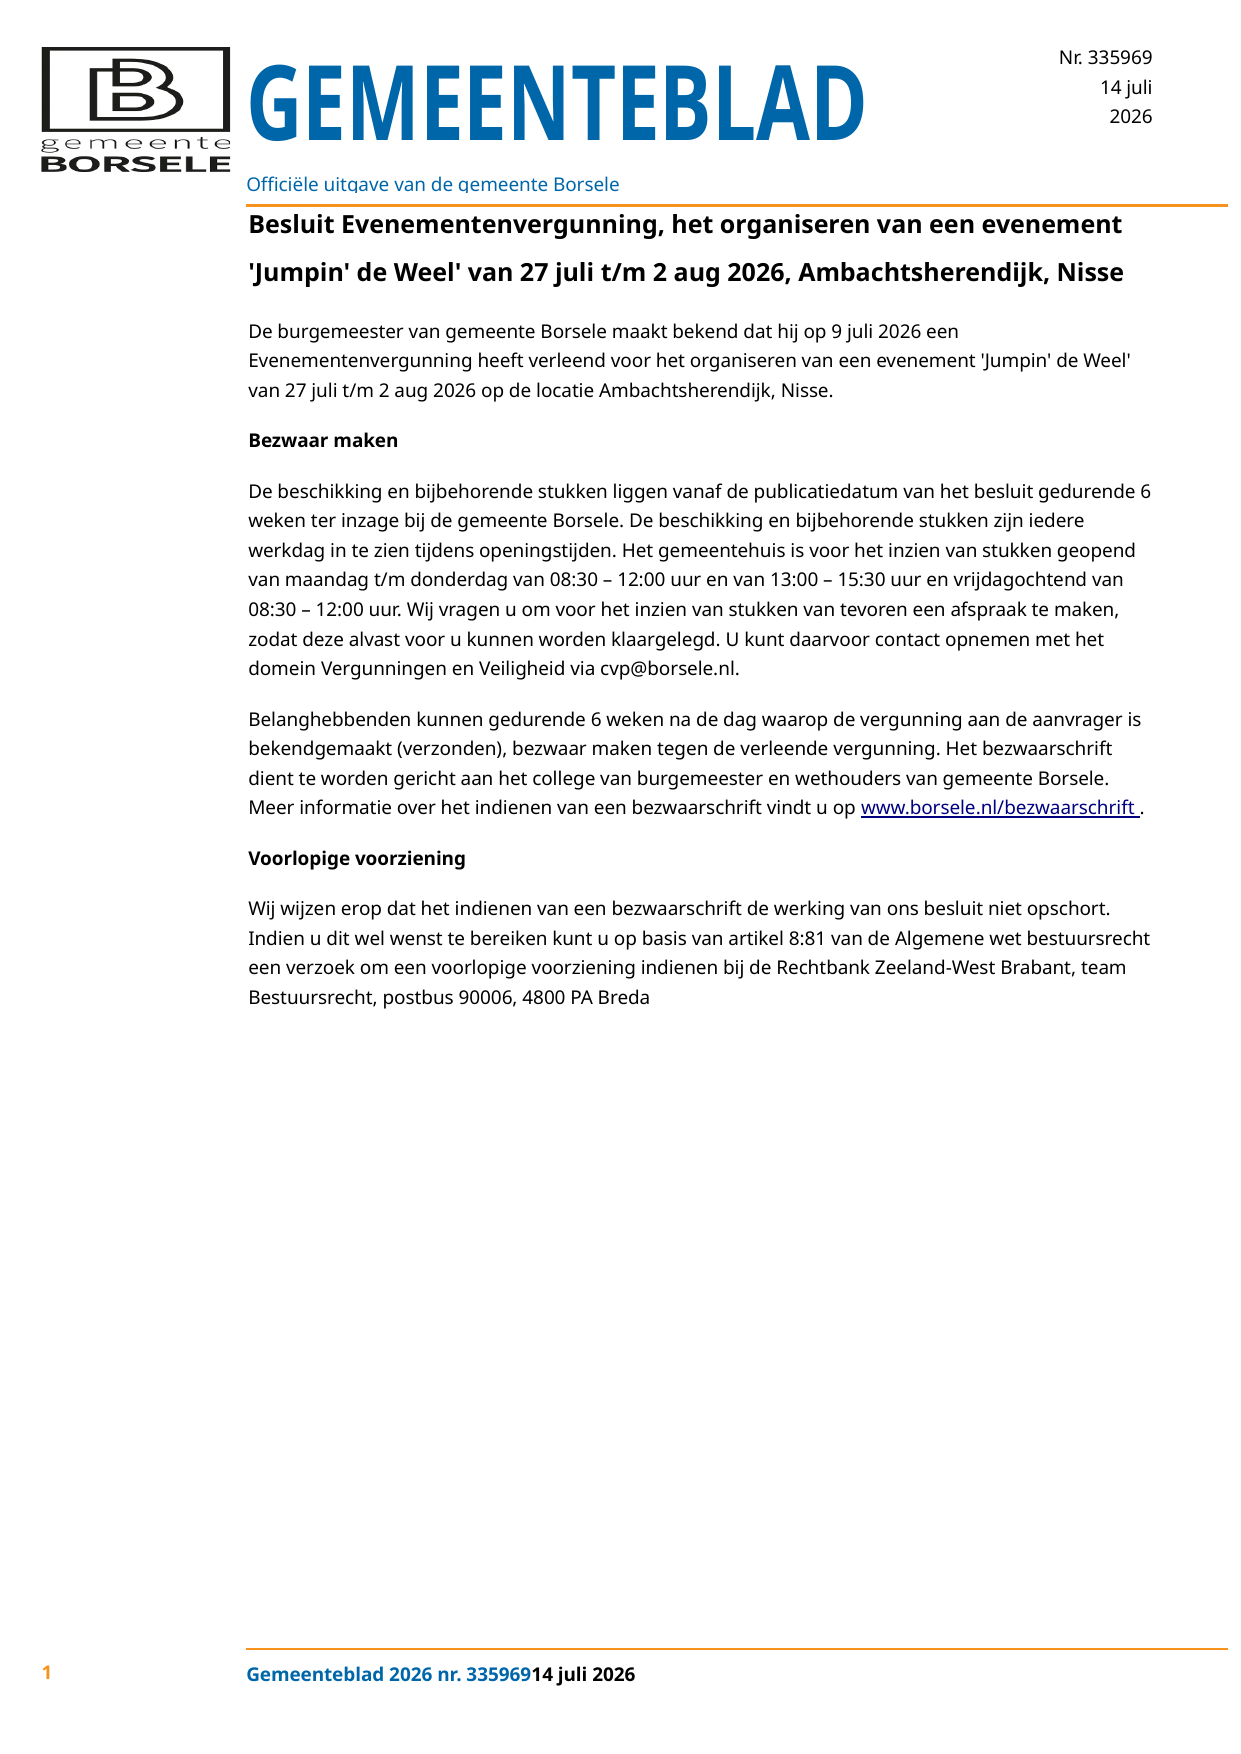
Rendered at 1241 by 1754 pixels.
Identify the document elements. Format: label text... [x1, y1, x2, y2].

picture [41, 47, 231, 172]
text De burgemeester van gemeente Borsele maakt bekend dat hij op 9 juli 2026 een Evenementenvergunning heeft verleend voor het organiseren van een evenement 'Jumpin' de Weel' van 27 juli t/m 2 aug 2026 op de locatie Ambachtsherendijk, Nisse. [248, 318, 1152, 403]
text Bezwaar maken [248, 427, 1152, 453]
text Wij wijzen erop dat het indienen van een bezwaarschrift de werking van ons besluit niet opschort. Indien u dit wel wenst te bereiken kunt u op basis van artikel 8:81 van de Algemene wet bestuursrecht een verzoek om een voorlopige voorziening indienen bij de Rechtbank Zeeland-West Brabant, team Bestuursrecht, postbus 90006, 4800 PA Breda [248, 895, 1152, 1010]
text Voorlopige voorziening [248, 845, 1152, 871]
text De beschikking en bijbehorende stukken liggen vanaf de publicatiedatum van het besluit gedurende 6 weken ter inzage bij de gemeente Borsele. De beschikking en bijbehorende stukken zijn iedere werkdag in te zien tijdens openingstijden. Het gemeentehuis is voor het inzien van stukken geopend van maandag t/m donderdag van 08:30 – 12:00 uur en van 13:00 – 15:30 uur en vrijdagochtend van 08:30 – 12:00 uur. Wij vragen u om voor het inzien van stukken van tevoren een afspraak te maken, zodat deze alvast voor u kunnen worden klaargelegd. U kunt daarvoor contact opnemen met het domein Vergunningen en Veiligheid via cvp@borsele.nl. [248, 478, 1152, 681]
text Belanghebbenden kunnen gedurende 6 weken na de dag waarop de vergunning aan de aanvrager is bekendgemaakt (verzonden), bezwaar maken tegen de verleende vergunning. Het bezwaarschrift dient te worden gericht aan het college van burgemeester en wethouders van gemeente Borsele. Meer informatie over het indienen van een bezwaarschrift vindt u op www.borsele.nl/bezwaarschrift . [248, 706, 1152, 820]
text Besluit Evenementenvergunning, het organiseren van een evenement 'Jumpin' de Weel' van 27 juli t/m 2 aug 2026, Ambachtsherendijk, Nisse [248, 207, 1152, 288]
